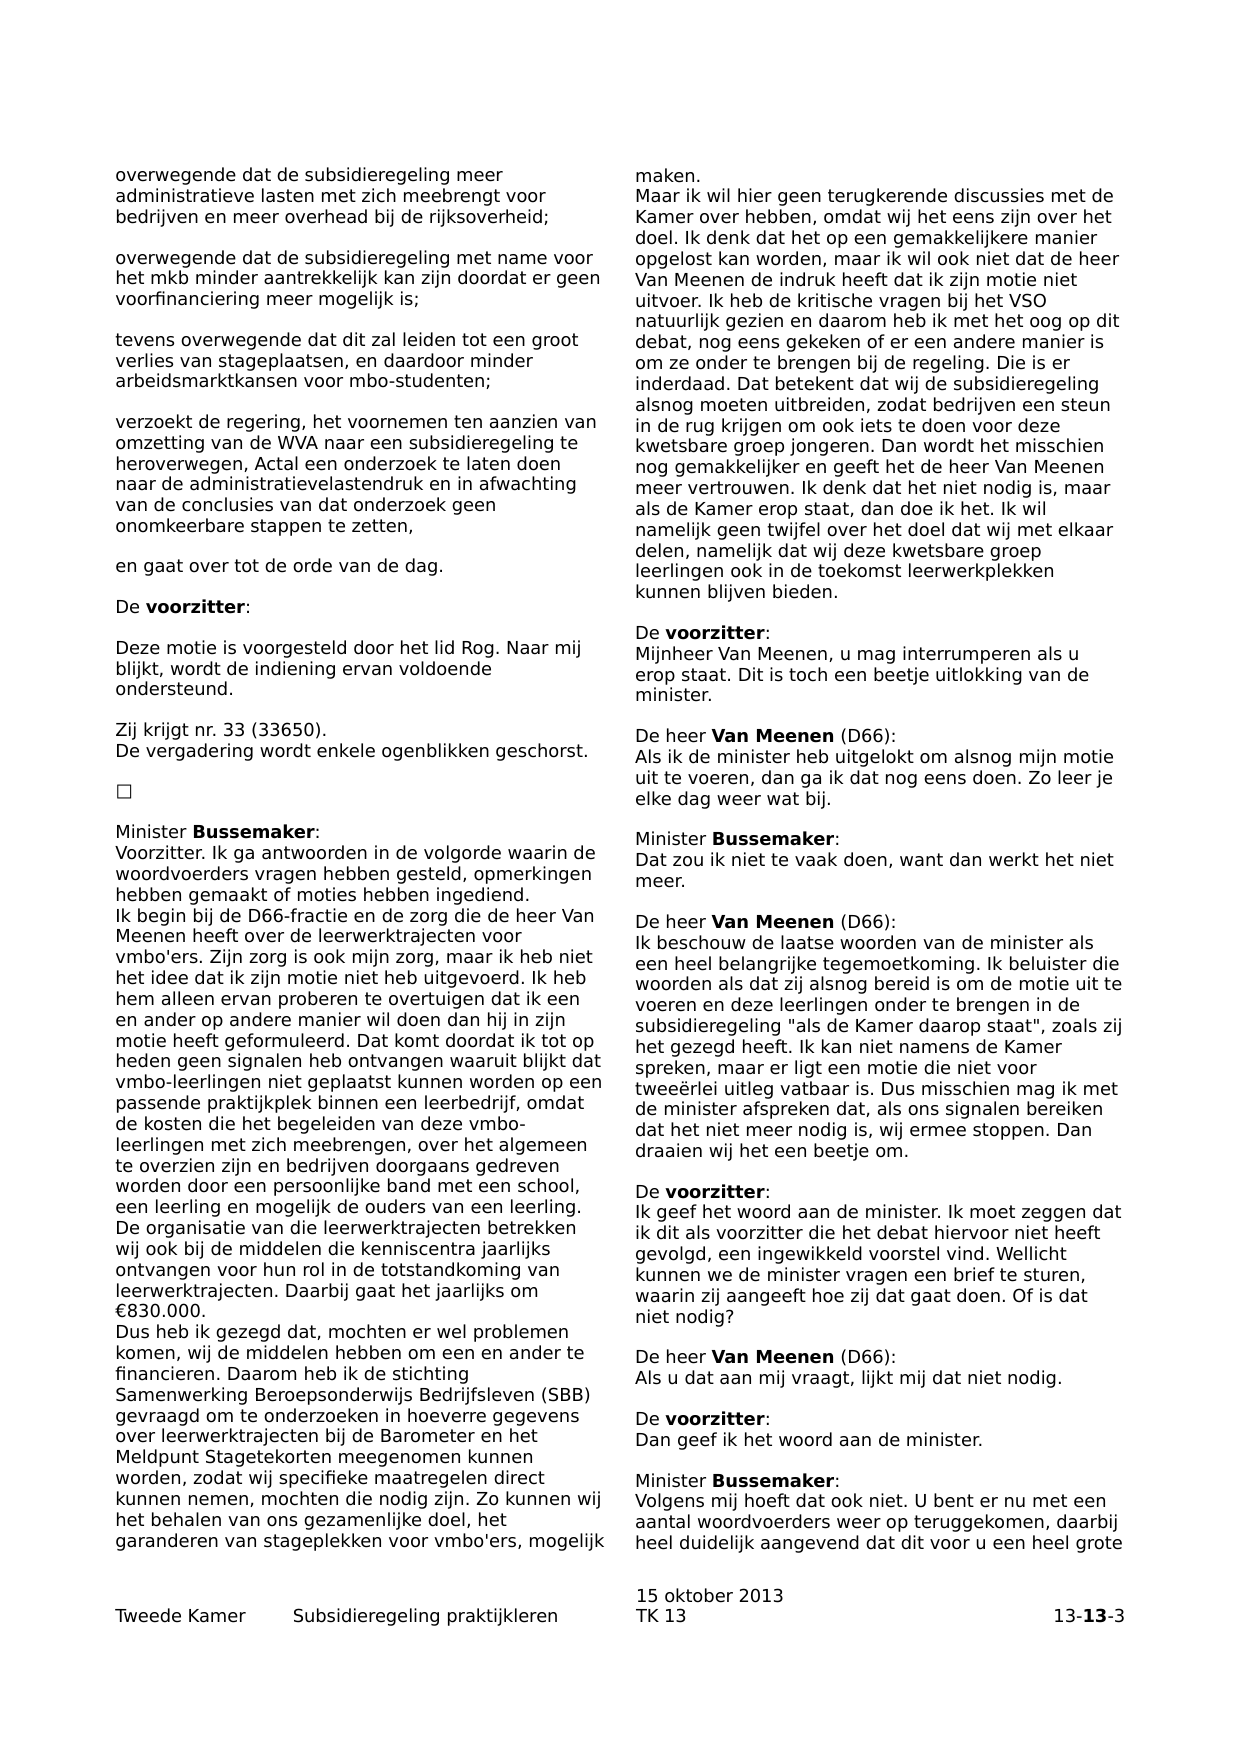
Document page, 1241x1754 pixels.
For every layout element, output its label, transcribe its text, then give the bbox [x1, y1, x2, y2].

text Dus heb ik gezegd dat, mochten er wel problemen komen, wij de middelen hebben om een en ander te financieren. Daarom heb ik de stichting Samenwerking Beroepsonderwijs Bedrijfsleven (SBB) gevraagd om te onderzoeken in hoeverre gegevens over leerwerktrajecten bij de Barometer en het Meldpunt Stagetekorten meegenomen kunnen worden, zodat wij specifieke maatregelen direct kunnen nemen, mochten die nodig zijn. Zo kunnen wij het behalen van ons gezamenlijke doel, het garanderen van stageplekken voor vmbo'ers, mogelijk [115, 1322, 605, 1551]
text Mijnheer Van Meenen, u mag interrumperen als u erop staat. Dit is toch een beetje uitlokking van de minister. [635, 643, 1125, 706]
text overwegende dat de subsidieregeling met name voor het mkb minder aantrekkelijk kan zijn doordat er geen voorfinanciering meer mogelijk is; [115, 247, 605, 310]
text Dan geef ik het woord aan de minister. [635, 1429, 1125, 1450]
text Als u dat aan mij vraagt, lijkt mij dat niet nodig. [635, 1368, 1125, 1389]
text Minister Bussemaker: [635, 1470, 1125, 1491]
text Zij krijgt nr. 33 (33650). [115, 720, 605, 741]
text verzoekt de regering, het voornemen ten aanzien van omzetting van de WVA naar een subsidieregeling te heroverwegen, Actal een onderzoek te laten doen naar de administratievelastendruk en in afwachting van de conclusies van dat onderzoek geen onomkeerbare stappen te zetten, [115, 412, 605, 536]
text Volgens mij hoeft dat ook niet. U bent er nu met een aantal woordvoerders weer op teruggekomen, daarbij heel duidelijk aangevend dat dit voor u een heel grote [635, 1491, 1125, 1554]
text De voorzitter: [635, 1409, 1125, 1429]
text Minister Bussemaker: [115, 822, 605, 843]
text Als ik de minister heb uitgelokt om alsnog mijn motie uit te voeren, dan ga ik dat nog eens doen. Zo leer je elke dag weer wat bij. [635, 747, 1125, 809]
text Dat zou ik niet te vaak doen, want dan werkt het niet meer. [635, 850, 1125, 892]
text maken. [635, 165, 1125, 186]
text ⬜ [115, 781, 605, 802]
text De voorzitter: [635, 623, 1125, 643]
text Ik geef het woord aan de minister. Ik moet zeggen dat ik dit als voorzitter die het debat hiervoor niet heeft gevolgd, een ingewikkeld voorstel vind. Wellicht kunnen we de minister vragen een brief te sturen, waarin zij aangeeft hoe zij dat gaat doen. Of is dat niet nodig? [635, 1202, 1125, 1327]
text Minister Bussemaker: [635, 829, 1125, 850]
text Ik beschouw de laatse woorden van de minister als een heel belangrijke tegemoetkoming. Ik beluister die woorden als dat zij alsnog bereid is om de motie uit te voeren en deze leerlingen onder te brengen in de subsidieregeling "als de Kamer daarop staat", zoals zij het gezegd heeft. Ik kan niet namens de Kamer spreken, maar er ligt een motie die niet voor tweeërlei uitleg vatbaar is. Dus misschien mag ik met de minister afspreken dat, als ons signalen bereiken dat het niet meer nodig is, wij ermee stoppen. Dan draaien wij het een beetje om. [635, 932, 1125, 1162]
text De heer Van Meenen (D66): [635, 912, 1125, 932]
text De heer Van Meenen (D66): [635, 726, 1125, 747]
text De vergadering wordt enkele ogenblikken geschorst. [115, 741, 605, 761]
text overwegende dat de subsidieregeling meer administratieve lasten met zich meebrengt voor bedrijven en meer overhead bij de rijksoverheid; [115, 165, 605, 227]
text Ik begin bij de D66-fractie en de zorg die de heer Van Meenen heeft over de leerwerktrajecten voor vmbo'ers. Zijn zorg is ook mijn zorg, maar ik heb niet het idee dat ik zijn motie niet heb uitgevoerd. Ik heb hem alleen ervan proberen te overtuigen dat ik een en ander op andere manier wil doen dan hij in zijn motie heeft geformuleerd. Dat komt doordat ik tot op heden geen signalen heb ontvangen waaruit blijkt dat vmbo-leerlingen niet geplaatst kunnen worden op een passende praktijkplek binnen een leerbedrijf, omdat de kosten die het begeleiden van deze vmbo-leerlingen met zich meebrengen, over het algemeen te overzien zijn en bedrijven doorgaans gedreven worden door een persoonlijke band met een school, een leerling en mogelijk de ouders van een leerling. De organisatie van die leerwerktrajecten betrekken wij ook bij de middelen die kenniscentra jaarlijks ontvangen voor hun rol in de totstandkoming van leerwerktrajecten. Daarbij gaat het jaarlijks om €830.000. [115, 905, 605, 1322]
text Deze motie is voorgesteld door het lid Rog. Naar mij blijkt, wordt de indiening ervan voldoende ondersteund. [115, 638, 605, 700]
text De voorzitter: [635, 1182, 1125, 1202]
text tevens overwegende dat dit zal leiden tot een groot verlies van stageplaatsen, en daardoor minder arbeidsmarktkansen voor mbo-studenten; [115, 330, 605, 392]
text Maar ik wil hier geen terugkerende discussies met de Kamer over hebben, omdat wij het eens zijn over het doel. Ik denk dat het op een gemakkelijkere manier opgelost kan worden, maar ik wil ook niet dat de heer Van Meenen de indruk heeft dat ik zijn motie niet uitvoer. Ik heb de kritische vragen bij het VSO natuurlijk gezien en daarom heb ik met het oog op dit debat, nog eens gekeken of er een andere manier is om ze onder te brengen bij de regeling. Die is er inderdaad. Dat betekent dat wij de subsidieregeling alsnog moeten uitbreiden, zodat bedrijven een steun in de rug krijgen om ook iets te doen voor deze kwetsbare groep jongeren. Dan wordt het misschien nog gemakkelijker en geeft het de heer Van Meenen meer vertrouwen. Ik denk dat het niet nodig is, maar als de Kamer erop staat, dan doe ik het. Ik wil namelijk geen twijfel over het doel dat wij met elkaar delen, namelijk dat wij deze kwetsbare groep leerlingen ook in de toekomst leerwerkplekken kunnen blijven bieden. [635, 186, 1125, 603]
text De voorzitter: [115, 597, 605, 618]
text en gaat over tot de orde van de dag. [115, 556, 605, 577]
text Voorzitter. Ik ga antwoorden in de volgorde waarin de woordvoerders vragen hebben gesteld, opmerkingen hebben gemaakt of moties hebben ingediend. [115, 843, 605, 905]
text De heer Van Meenen (D66): [635, 1347, 1125, 1368]
